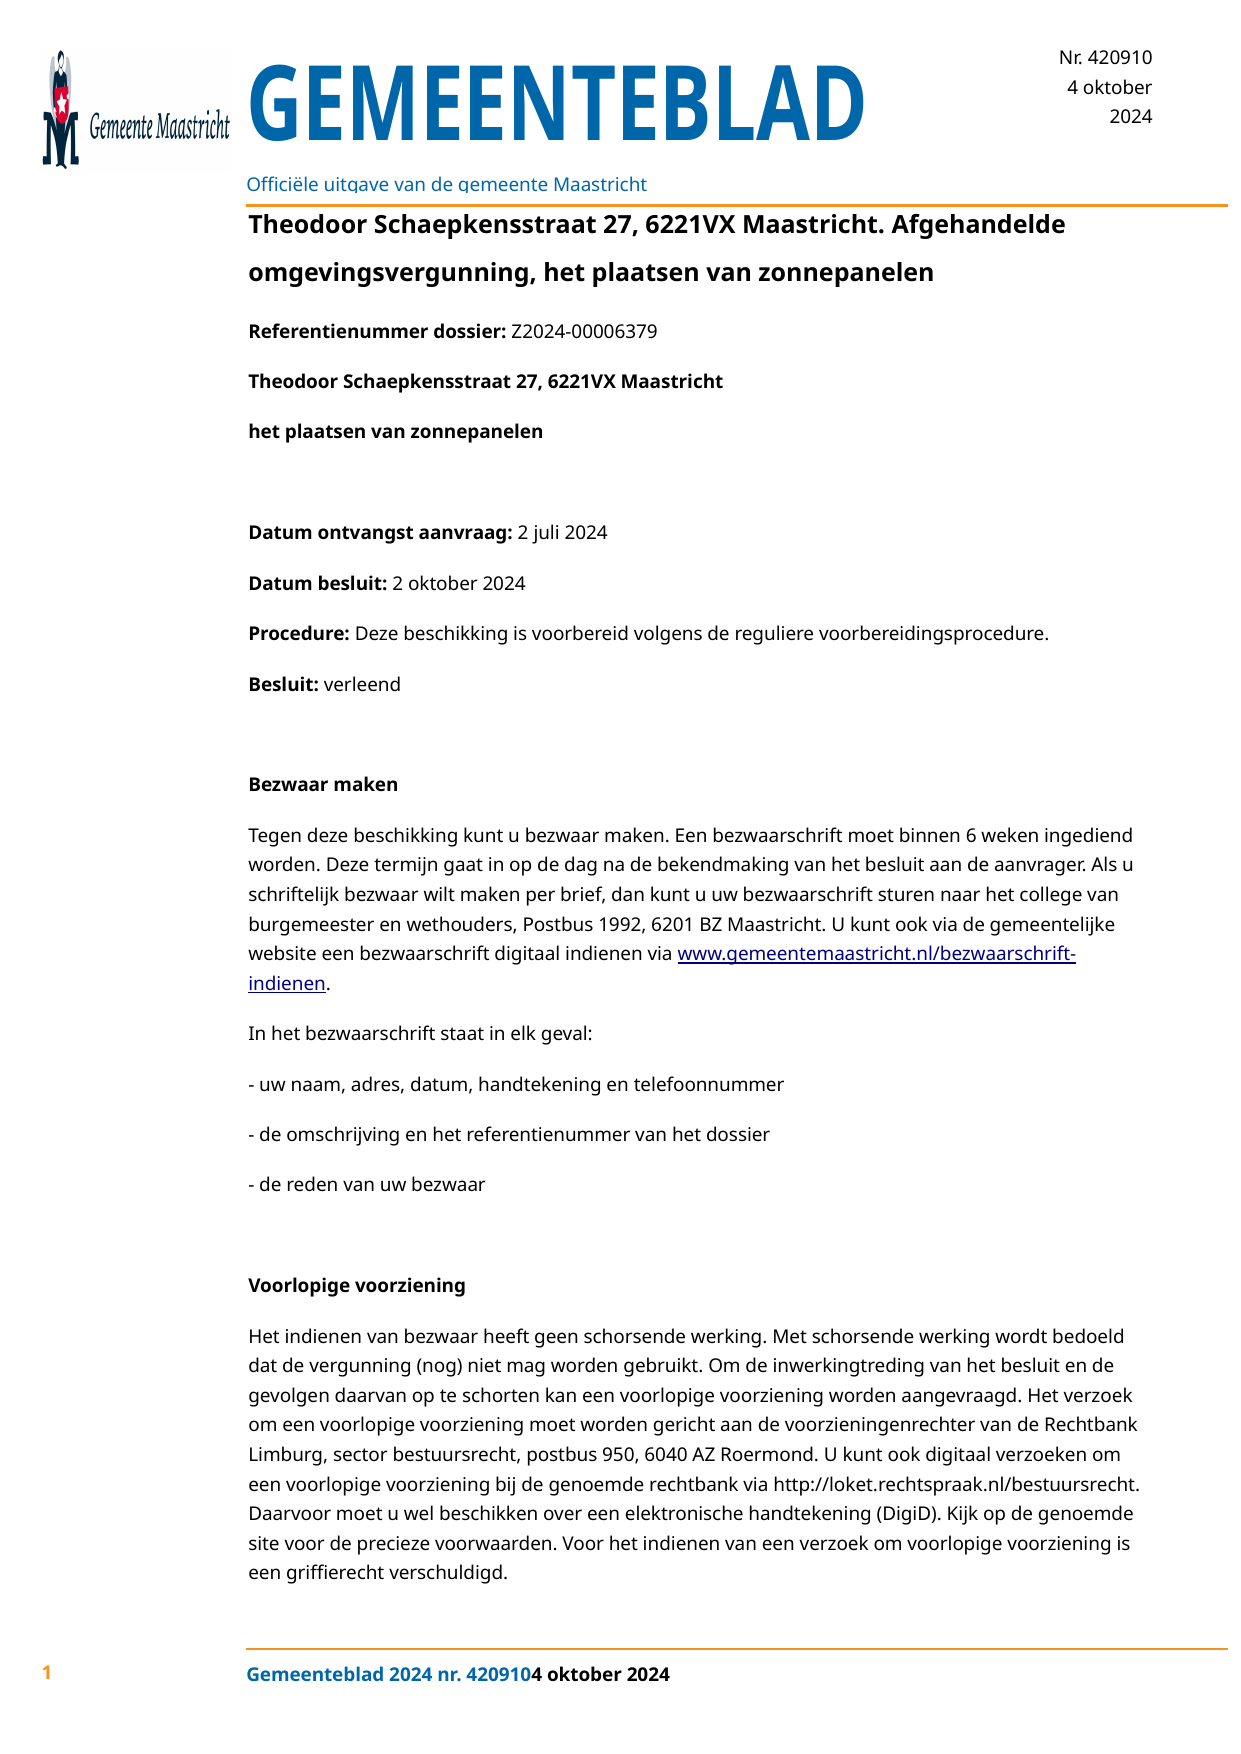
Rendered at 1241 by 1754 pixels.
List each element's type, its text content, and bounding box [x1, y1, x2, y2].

picture [41, 47, 231, 172]
text - uw naam, adres, datum, handtekening en telefoonnummer [248, 1071, 1152, 1097]
text Theodoor Schaepkensstraat 27, 6221VX Maastricht [248, 368, 1152, 394]
text Procedure: Deze beschikking is voorbereid volgens de reguliere voorbereidingsprocedure. [248, 620, 1152, 646]
text het plaatsen van zonnepanelen [248, 419, 1152, 444]
text Bezwaar maken [248, 772, 1152, 797]
text - de reden van uw bezwaar [248, 1172, 1152, 1197]
text Datum ontvangst aanvraag: 2 juli 2024 [248, 519, 1152, 545]
text - de omschrijving en het referentienummer van het dossier [248, 1121, 1152, 1147]
text Referentienummer dossier: Z2024-00006379 [248, 318, 1152, 344]
text Voorlopige voorziening [248, 1272, 1152, 1298]
text Theodoor Schaepkensstraat 27, 6221VX Maastricht. Afgehandelde omgevingsvergunning, het plaatsen van zonnepanelen [248, 207, 1152, 288]
text Tegen deze beschikking kunt u bezwaar maken. Een bezwaarschrift moet binnen 6 weken ingediend worden. Deze termijn gaat in op de dag na de bekendmaking van het besluit aan de aanvrager. Als u schriftelijk bezwaar wilt maken per brief, dan kunt u uw bezwaarschrift sturen naar het college van burgemeester en wethouders, Postbus 1992, 6201 BZ Maastricht. U kunt ook via de gemeentelijke website een bezwaarschrift digitaal indienen via www.gemeentemaastricht.nl/bezwaarschrift-indienen. [248, 822, 1152, 996]
text Het indienen van bezwaar heeft geen schorsende werking. Met schorsende werking wordt bedoeld dat de vergunning (nog) niet mag worden gebruikt. Om de inwerkingtreding van het besluit en de gevolgen daarvan op te schorten kan een voorlopige voorziening worden aangevraagd. Het verzoek om een voorlopige voorziening moet worden gericht aan de voorzieningenrechter van de Rechtbank Limburg, sector bestuursrecht, postbus 950, 6040 AZ Roermond. U kunt ook digitaal verzoeken om een voorlopige voorziening bij de genoemde rechtbank via http://loket.rechtspraak.nl/bestuursrecht. Daarvoor moet u wel beschikken over een elektronische handtekening (DigiD). Kijk op de genoemde site voor de precieze voorwaarden. Voor het indienen van een verzoek om voorlopige voorziening is een griffierecht verschuldigd. [248, 1323, 1152, 1585]
text In het bezwaarschrift staat in elk geval: [248, 1020, 1152, 1046]
text Besluit: verleend [248, 671, 1152, 697]
text Datum besluit: 2 oktober 2024 [248, 570, 1152, 596]
